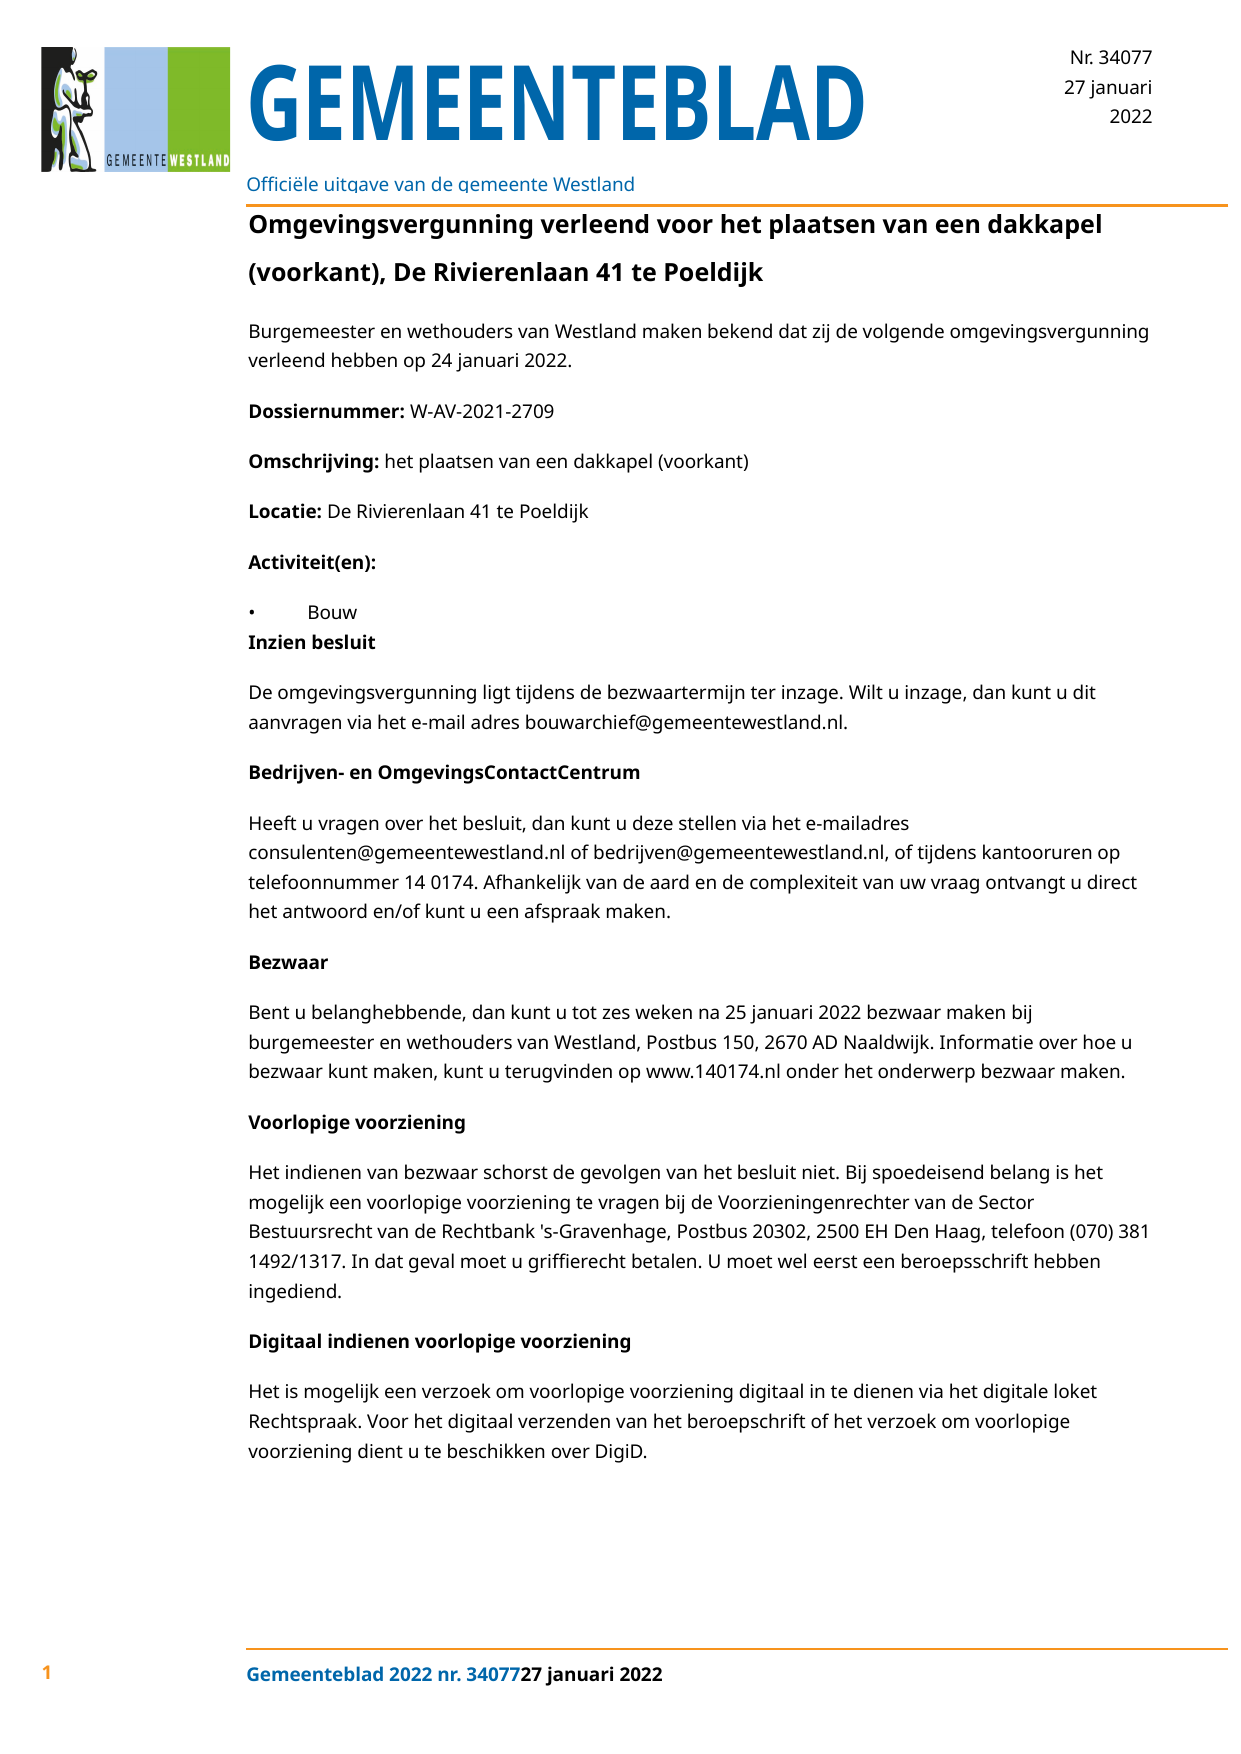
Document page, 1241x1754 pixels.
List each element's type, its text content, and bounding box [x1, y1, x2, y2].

picture [41, 47, 231, 172]
text Bedrijven- en OmgevingsContactCentrum [248, 759, 1152, 785]
list Bouw [248, 599, 1152, 625]
text De omgevingsvergunning ligt tijdens de bezwaartermijn ter inzage. Wilt u inzage, dan kunt u dit aanvragen via het e-mail adres bouwarchief@gemeentewestland.nl. [248, 679, 1152, 735]
text Bent u belanghebbende, dan kunt u tot zes weken na 25 januari 2022 bezwaar maken bij burgemeester en wethouders van Westland, Postbus 150, 2670 AD Naaldwijk. Informatie over hoe u bezwaar kunt maken, kunt u terugvinden op www.140174.nl onder het onderwerp bezwaar maken. [248, 999, 1152, 1084]
text Het is mogelijk een verzoek om voorlopige voorziening digitaal in te dienen via het digitale loket Rechtspraak. Voor het digitaal verzenden van het beroepschrift of het verzoek om voorlopige voorziening dient u te beschikken over DigiD. [248, 1379, 1152, 1464]
text Omschrijving: het plaatsen van een dakkapel (voorkant) [248, 448, 1152, 474]
text Activiteit(en): [248, 549, 1152, 575]
text Inzien besluit [248, 629, 1152, 655]
text Heeft u vragen over het besluit, dan kunt u deze stellen via het e-mailadres consulenten@gemeentewestland.nl of bedrijven@gemeentewestland.nl, of tijdens kantooruren op telefoonnummer 14 0174. Afhankelijk van de aard en de complexiteit van uw vraag ontvangt u direct het antwoord en/of kunt u een afspraak maken. [248, 810, 1152, 924]
text Bezwaar [248, 949, 1152, 975]
text Het indienen van bezwaar schorst de gevolgen van het besluit niet. Bij spoedeisend belang is het mogelijk een voorlopige voorziening te vragen bij de Voorzieningenrechter van de Sector Bestuursrecht van de Rechtbank 's-Gravenhage, Postbus 20302, 2500 EH Den Haag, telefoon (070) 381 1492/1317. In dat geval moet u griffierecht betalen. U moet wel eerst een beroepsschrift hebben ingediend. [248, 1159, 1152, 1304]
text Digitaal indienen voorlopige voorziening [248, 1328, 1152, 1354]
text Locatie: De Rivierenlaan 41 te Poeldijk [248, 499, 1152, 524]
text Dossiernummer: W-AV-2021-2709 [248, 398, 1152, 424]
text Burgemeester en wethouders van Westland maken bekend dat zij de volgende omgevingsvergunning verleend hebben op 24 januari 2022. [248, 318, 1152, 373]
text Voorlopige voorziening [248, 1109, 1152, 1135]
text Omgevingsvergunning verleend voor het plaatsen van een dakkapel (voorkant), De Rivierenlaan 41 te Poeldijk [248, 207, 1152, 288]
